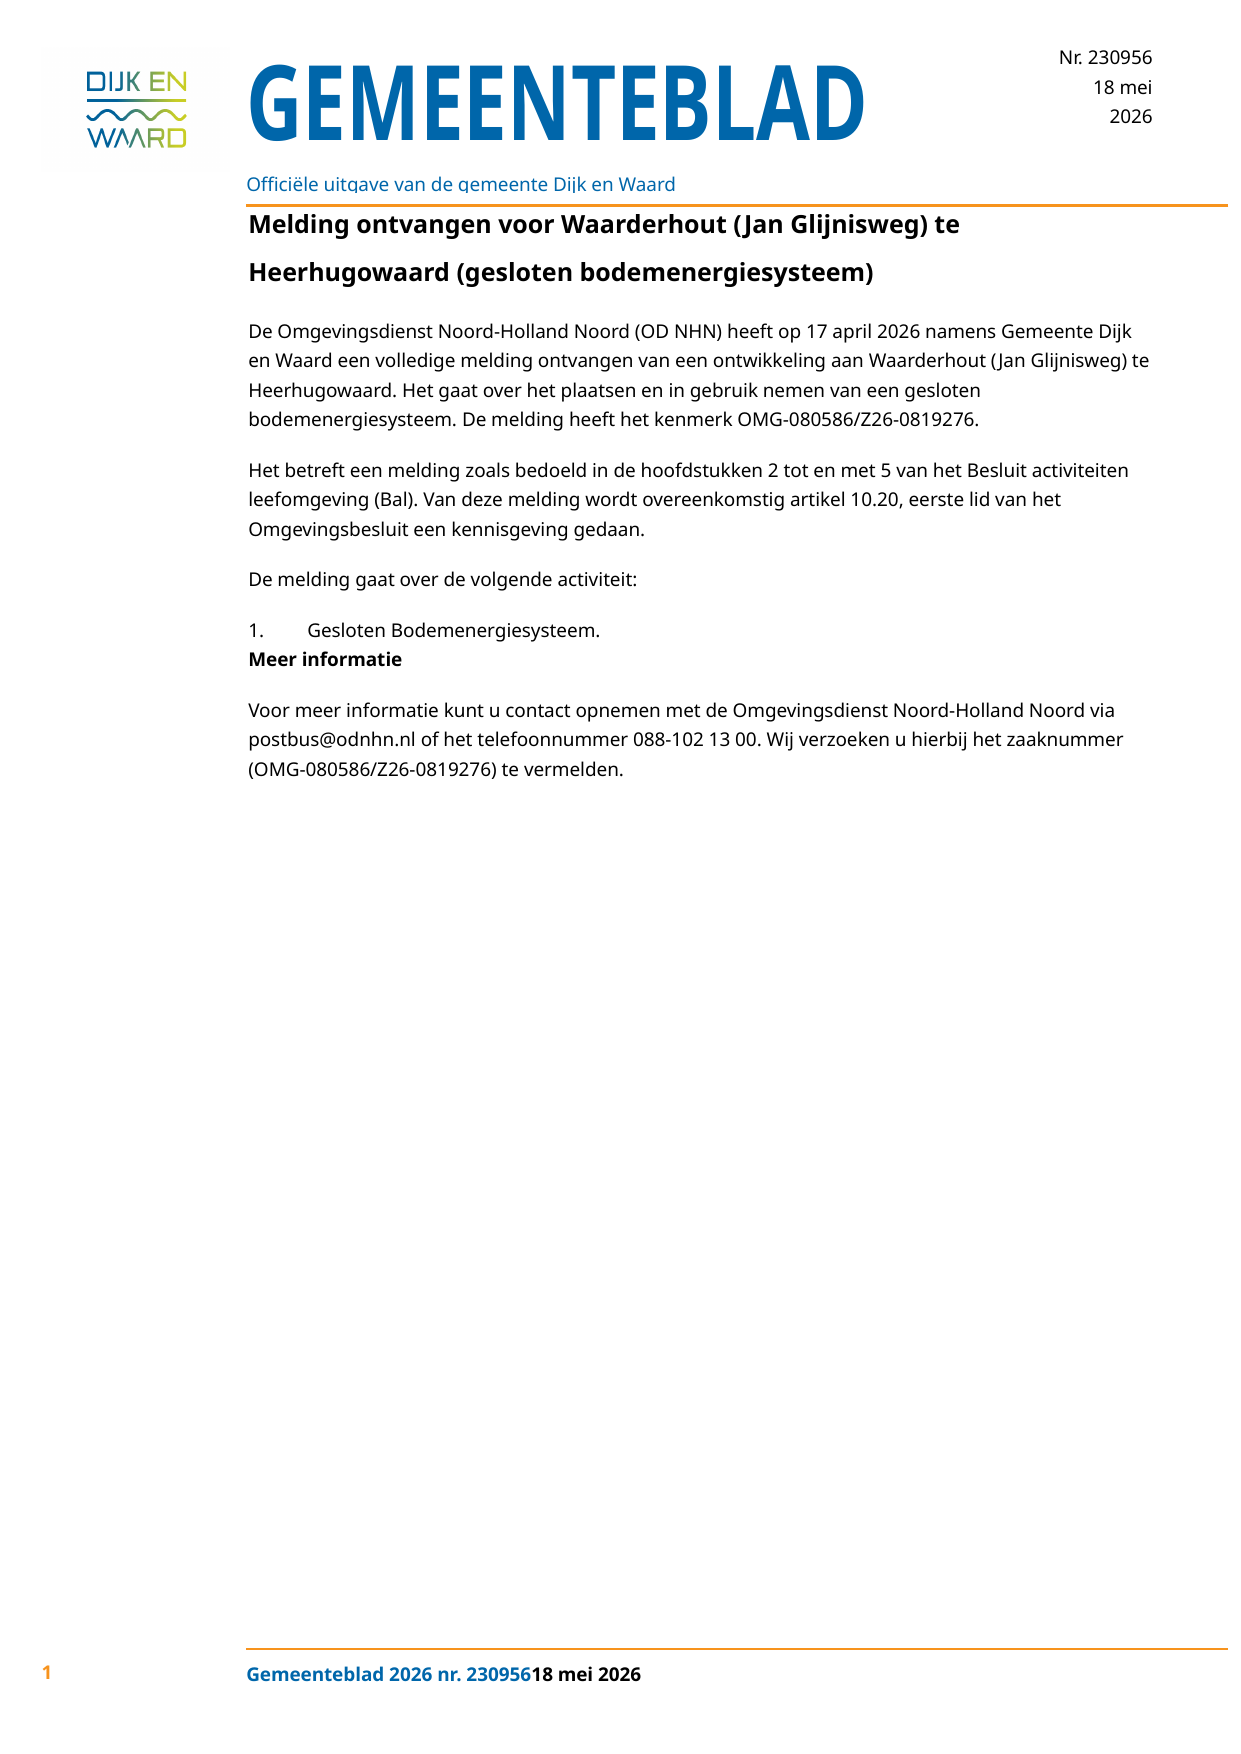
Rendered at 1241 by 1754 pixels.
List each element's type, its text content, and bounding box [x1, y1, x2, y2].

text De Omgevingsdienst Noord-Holland Noord (OD NHN) heeft op 17 april 2026 namens Gemeente Dijk en Waard een volledige melding ontvangen van een ontwikkeling aan Waarderhout (Jan Glijnisweg) te Heerhugowaard. Het gaat over het plaatsen en in gebruik nemen van een gesloten bodemenergiesysteem. De melding heeft het kenmerk OMG-080586/Z26-0819276. [248, 318, 1152, 432]
text Meer informatie [248, 647, 1152, 672]
picture [41, 47, 231, 172]
text Melding ontvangen voor Waarderhout (Jan Glijnisweg) te Heerhugowaard (gesloten bodemenergiesysteem) [248, 207, 1152, 288]
text Het betreft een melding zoals bedoeld in de hoofdstukken 2 tot en met 5 van het Besluit activiteiten leefomgeving (Bal). Van deze melding wordt overeenkomstig artikel 10.20, eerste lid van het Omgevingsbesluit een kennisgeving gedaan. [248, 457, 1152, 542]
text Voor meer informatie kunt u contact opnemen met de Omgevingsdienst Noord-Holland Noord via postbus@odnhn.nl of het telefoonnummer 088-102 13 00. Wij verzoeken u hierbij het zaaknummer (OMG-080586/Z26-0819276) te vermelden. [248, 697, 1152, 782]
text De melding gaat over de volgende activiteit: [248, 567, 1152, 592]
list Gesloten Bodemenergiesysteem. [248, 617, 1152, 643]
